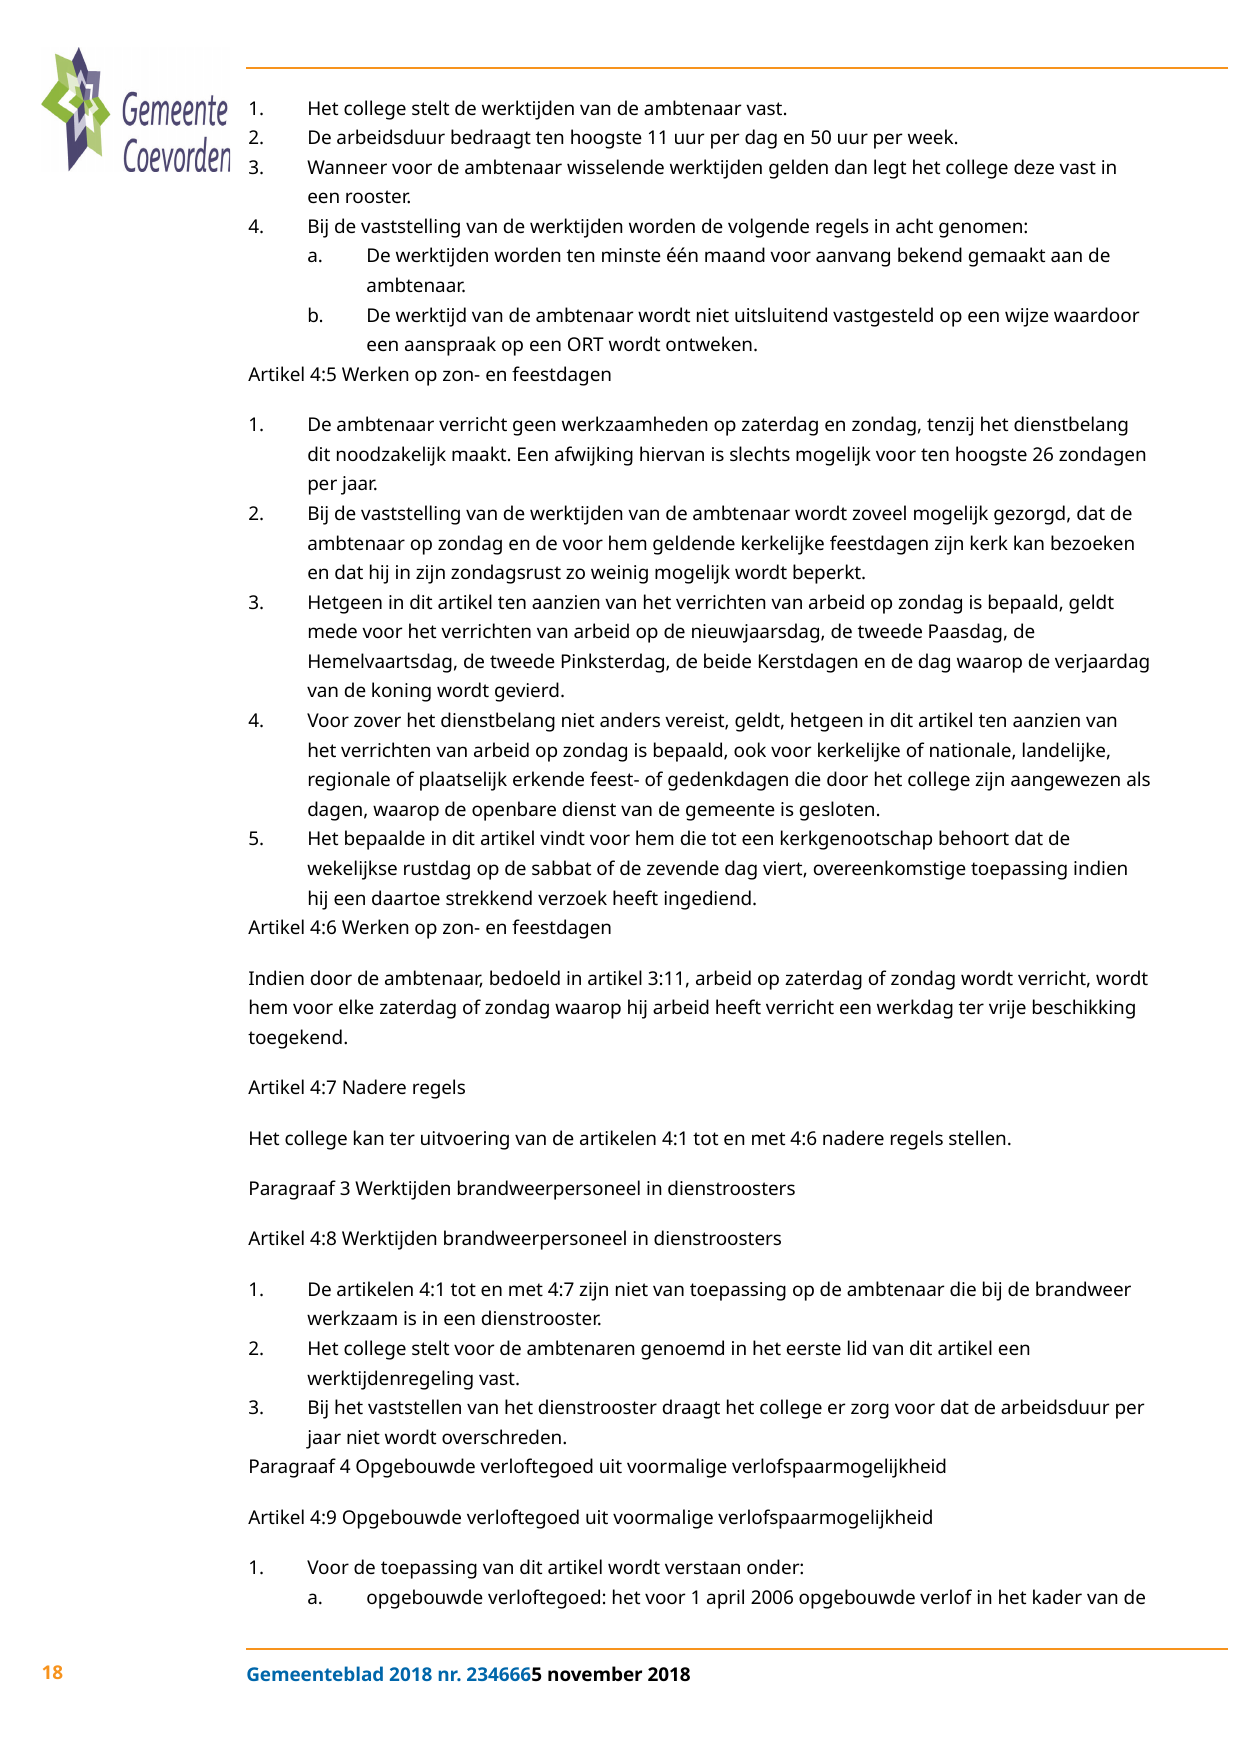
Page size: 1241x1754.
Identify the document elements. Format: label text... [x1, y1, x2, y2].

list Het college stelt voor de ambtenaren genoemd in het eerste lid van dit artikel een werktijdenregeling vast. [248, 1335, 1152, 1391]
text Artikel 4:6 Werken op zon- en feestdagen [248, 914, 1152, 940]
text Paragraaf 3 Werktijden brandweerpersoneel in dienstroosters [248, 1175, 1152, 1201]
list De ambtenaar verricht geen werkzaamheden op zaterdag en zondag, tenzij het dienstbelang dit noodzakelijk maakt. Een afwijking hiervan is slechts mogelijk voor ten hoogste 26 zondagen per jaar. [248, 411, 1152, 496]
text Artikel 4:7 Nadere regels [248, 1074, 1152, 1100]
text Artikel 4:8 Werktijden brandweerpersoneel in dienstroosters [248, 1226, 1152, 1251]
list De werktijden worden ten minste één maand voor aanvang bekend gemaakt aan de ambtenaar. [307, 243, 1152, 298]
list opgebouwde verloftegoed: het voor 1 april 2006 opgebouwde verlof in het kader van de [307, 1584, 1152, 1610]
list Hetgeen in dit artikel ten aanzien van het verrichten van arbeid op zondag is bepaald, geldt mede voor het verrichten van arbeid op de nieuwjaarsdag, de tweede Paasdag, de Hemelvaartsdag, de tweede Pinksterdag, de beide Kerstdagen en de dag waarop de verjaardag van de koning wordt gevierd. [248, 589, 1152, 703]
list De werktijd van de ambtenaar wordt niet uitsluitend vastgesteld op een wijze waardoor een aanspraak op een ORT wordt ontweken. [307, 302, 1152, 357]
text Paragraaf 4 Opgebouwde verloftegoed uit voormalige verlofspaarmogelijkheid [248, 1453, 1152, 1479]
text Artikel 4:5 Werken op zon- en feestdagen [248, 361, 1152, 387]
text Artikel 4:9 Opgebouwde verloftegoed uit voormalige verlofspaarmogelijkheid [248, 1504, 1152, 1530]
list Voor zover het dienstbelang niet anders vereist, geldt, hetgeen in dit artikel ten aanzien van het verrichten van arbeid op zondag is bepaald, ook voor kerkelijke of nationale, landelijke, regionale of plaatselijk erkende feest- of gedenkdagen die door het college zijn aangewezen als dagen, waarop de openbare dienst van de gemeente is gesloten. [248, 707, 1152, 822]
list Het bepaalde in dit artikel vindt voor hem die tot een kerkgenootschap behoort dat de wekelijkse rustdag op de sabbat of de zevende dag viert, overeenkomstige toepassing indien hij een daartoe strekkend verzoek heeft ingediend. [248, 826, 1152, 911]
list De artikelen 4:1 tot en met 4:7 zijn niet van toepassing op de ambtenaar die bij de brandweer werkzaam is in een dienstrooster. [248, 1276, 1152, 1331]
list Bij de vaststelling van de werktijden worden de volgende regels in acht genomen: [248, 213, 1152, 239]
text Indien door de ambtenaar, bedoeld in artikel 3:11, arbeid op zaterdag of zondag wordt verricht, wordt hem voor elke zaterdag of zondag waarop hij arbeid heeft verricht een werkdag ter vrije beschikking toegekend. [248, 965, 1152, 1050]
list Bij de vaststelling van de werktijden van de ambtenaar wordt zoveel mogelijk gezorgd, dat de ambtenaar op zondag en de voor hem geldende kerkelijke feestdagen zijn kerk kan bezoeken en dat hij in zijn zondagsrust zo weinig mogelijk wordt beperkt. [248, 500, 1152, 585]
picture [41, 47, 231, 172]
text Het college kan ter uitvoering van de artikelen 4:1 tot en met 4:6 nadere regels stellen. [248, 1125, 1152, 1151]
list De arbeidsduur bedraagt ten hoogste 11 uur per dag en 50 uur per week. [248, 124, 1152, 150]
list Bij het vaststellen van het dienstrooster draagt het college er zorg voor dat de arbeidsduur per jaar niet wordt overschreden. [248, 1394, 1152, 1450]
list Voor de toepassing van dit artikel wordt verstaan onder: [248, 1554, 1152, 1580]
list Het college stelt de werktijden van de ambtenaar vast. [248, 95, 1152, 121]
list Wanneer voor de ambtenaar wisselende werktijden gelden dan legt het college deze vast in een rooster. [248, 154, 1152, 209]
